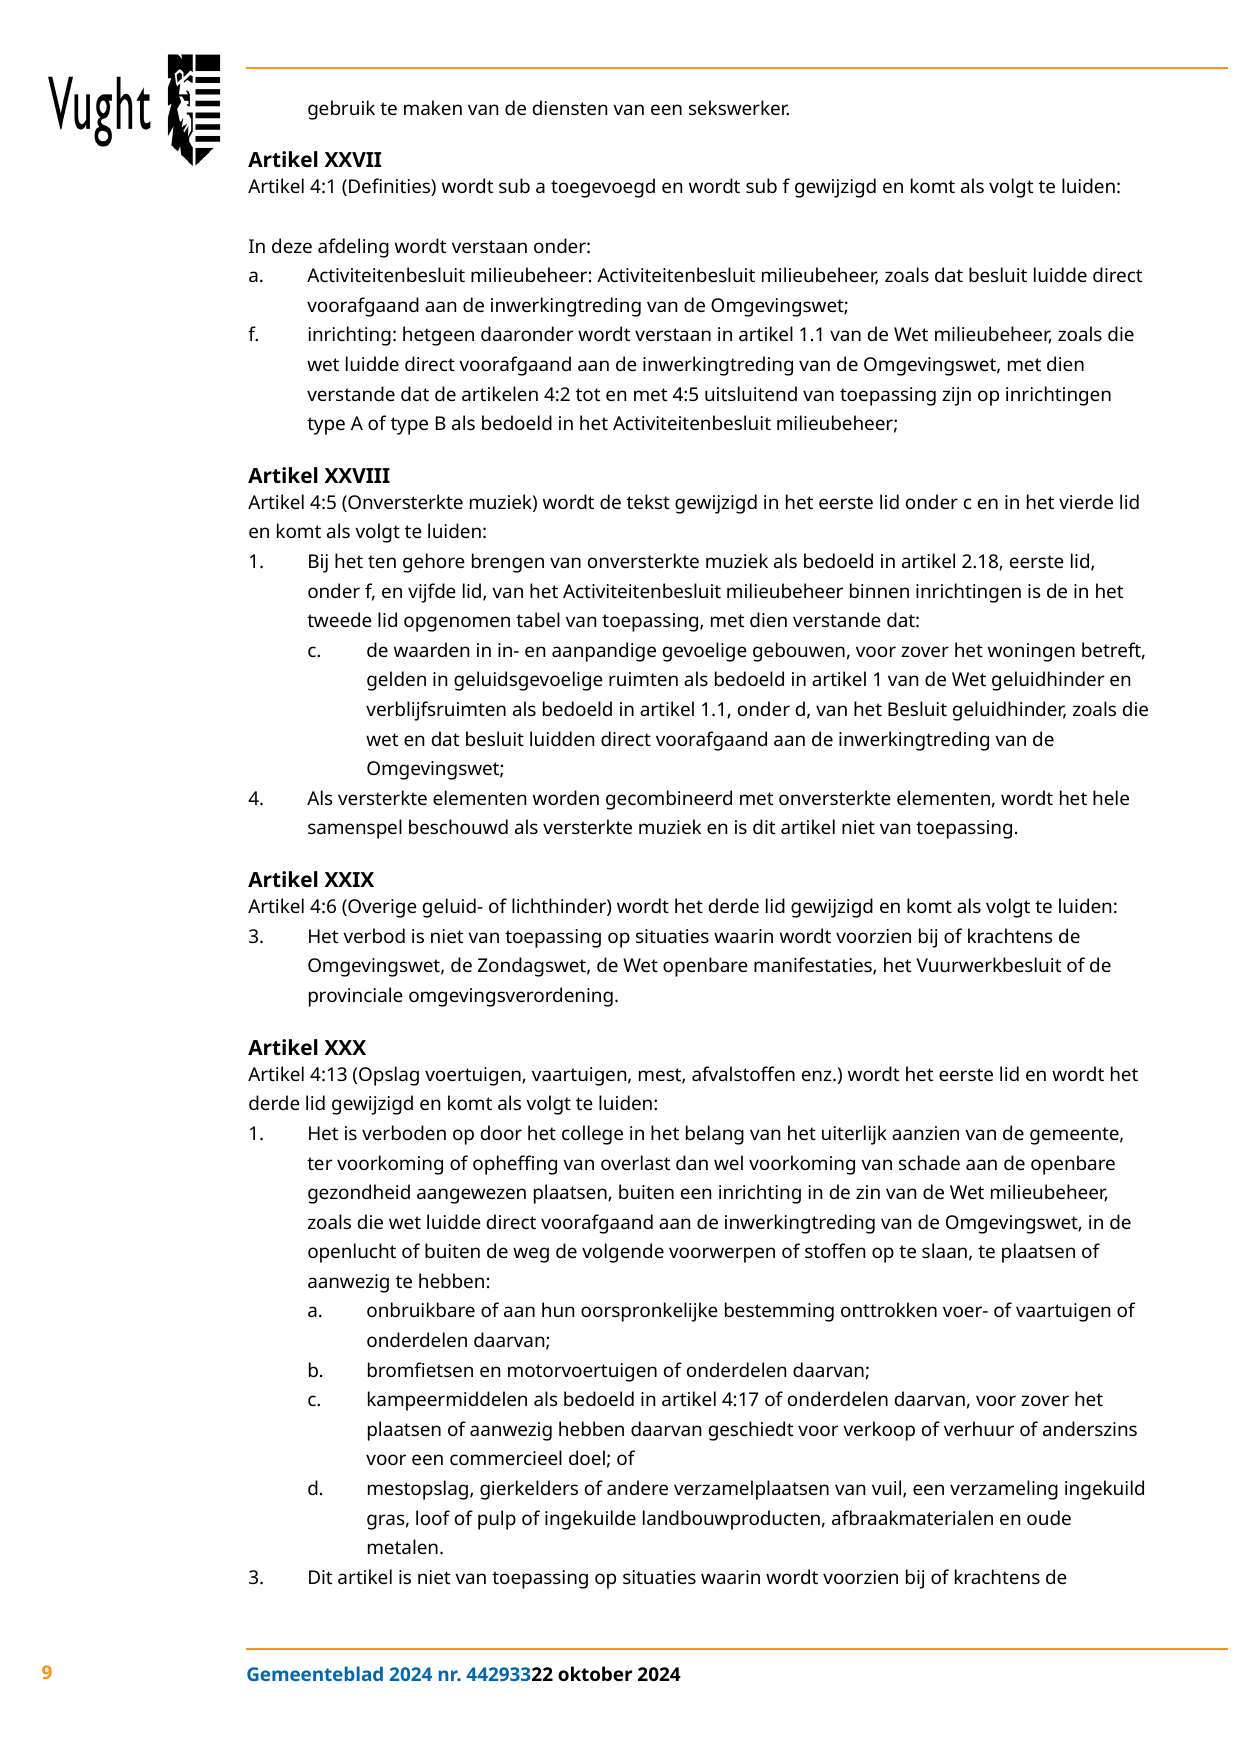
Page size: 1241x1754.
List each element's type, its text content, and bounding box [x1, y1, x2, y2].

list Dit artikel is niet van toepassing op situaties waarin wordt voorzien bij of krachtens de [248, 1564, 1152, 1590]
list mestopslag, gierkelders of andere verzamelplaatsen van vuil, een verzameling ingekuild gras, loof of pulp of ingekuilde landbouwproducten, afbraakmaterialen en oude metalen. [307, 1475, 1152, 1560]
text In deze afdeling wordt verstaan onder: [248, 233, 1152, 258]
list Als versterkte elementen worden gecombineerd met onversterkte elementen, wordt het hele samenspel beschouwd als versterkte muziek en is dit artikel niet van toepassing. [248, 785, 1152, 840]
list Het verbod is niet van toepassing op situaties waarin wordt voorzien bij of krachtens de Omgevingswet, de Zondagswet, de Wet openbare manifestaties, het Vuurwerkbesluit of de provinciale omgevingsverordening. [248, 923, 1152, 1008]
text Artikel 4:1 (Definities) wordt sub a toegevoegd en wordt sub f gewijzigd en komt als volgt te luiden: [248, 174, 1152, 199]
list Het is verboden op door het college in het belang van het uiterlijk aanzien van de gemeente, ter voorkoming of opheffing van overlast dan wel voorkoming van schade aan de openbare gezondheid aangewezen plaatsen, buiten een inrichting in de zin van de Wet milieubeheer, zoals die wet luidde direct voorafgaand aan de inwerkingtreding van de Omgevingswet, in de openlucht of buiten de weg de volgende voorwerpen of stoffen op te slaan, te plaatsen of aanwezig te hebben: [248, 1120, 1152, 1294]
list gebruik te maken van de diensten van een sekswerker. [248, 95, 1152, 121]
text Artikel XXVIII [248, 461, 1152, 489]
picture [41, 47, 231, 172]
text Artikel 4:5 (Onversterkte muziek) wordt de tekst gewijzigd in het eerste lid onder c en in het vierde lid en komt als volgt te luiden: [248, 489, 1152, 544]
list bromfietsen en motorvoertuigen of onderdelen daarvan; [307, 1357, 1152, 1383]
list Bij het ten gehore brengen van onversterkte muziek als bedoeld in artikel 2.18, eerste lid, onder f, en vijfde lid, van het Activiteitenbesluit milieubeheer binnen inrichtingen is de in het tweede lid opgenomen tabel van toepassing, met dien verstande dat: [248, 548, 1152, 633]
text Artikel 4:6 (Overige geluid- of lichthinder) wordt het derde lid gewijzigd en komt als volgt te luiden: [248, 893, 1152, 919]
list onbruikbare of aan hun oorspronkelijke bestemming onttrokken voer- of vaartuigen of onderdelen daarvan; [307, 1298, 1152, 1353]
list de waarden in in- en aanpandige gevoelige gebouwen, voor zover het woningen betreft, gelden in geluidsgevoelige ruimten als bedoeld in artikel 1 van de Wet geluidhinder en verblijfsruimten als bedoeld in artikel 1.1, onder d, van het Besluit geluidhinder, zoals die wet en dat besluit luidden direct voorafgaand aan de inwerkingtreding van de Omgevingswet; [307, 637, 1152, 781]
text Artikel XXX [248, 1033, 1152, 1061]
list inrichting: hetgeen daaronder wordt verstaan in artikel 1.1 van de Wet milieubeheer, zoals die wet luidde direct voorafgaand aan de inwerkingtreding van de Omgevingswet, met dien verstande dat de artikelen 4:2 tot en met 4:5 uitsluitend van toepassing zijn op inrichtingen type A of type B als bedoeld in het Activiteitenbesluit milieubeheer; [248, 322, 1152, 436]
text Artikel XXVII [248, 145, 1152, 174]
list kampeermiddelen als bedoeld in artikel 4:17 of onderdelen daarvan, voor zover het plaatsen of aanwezig hebben daarvan geschiedt voor verkoop of verhuur of anderszins voor een commercieel doel; of [307, 1386, 1152, 1471]
list Activiteitenbesluit milieubeheer: Activiteitenbesluit milieubeheer, zoals dat besluit luidde direct voorafgaand aan de inwerkingtreding van de Omgevingswet; [248, 262, 1152, 318]
text Artikel XXIX [248, 865, 1152, 893]
text Artikel 4:13 (Opslag voertuigen, vaartuigen, mest, afvalstoffen enz.) wordt het eerste lid en wordt het derde lid gewijzigd en komt als volgt te luiden: [248, 1061, 1152, 1116]
